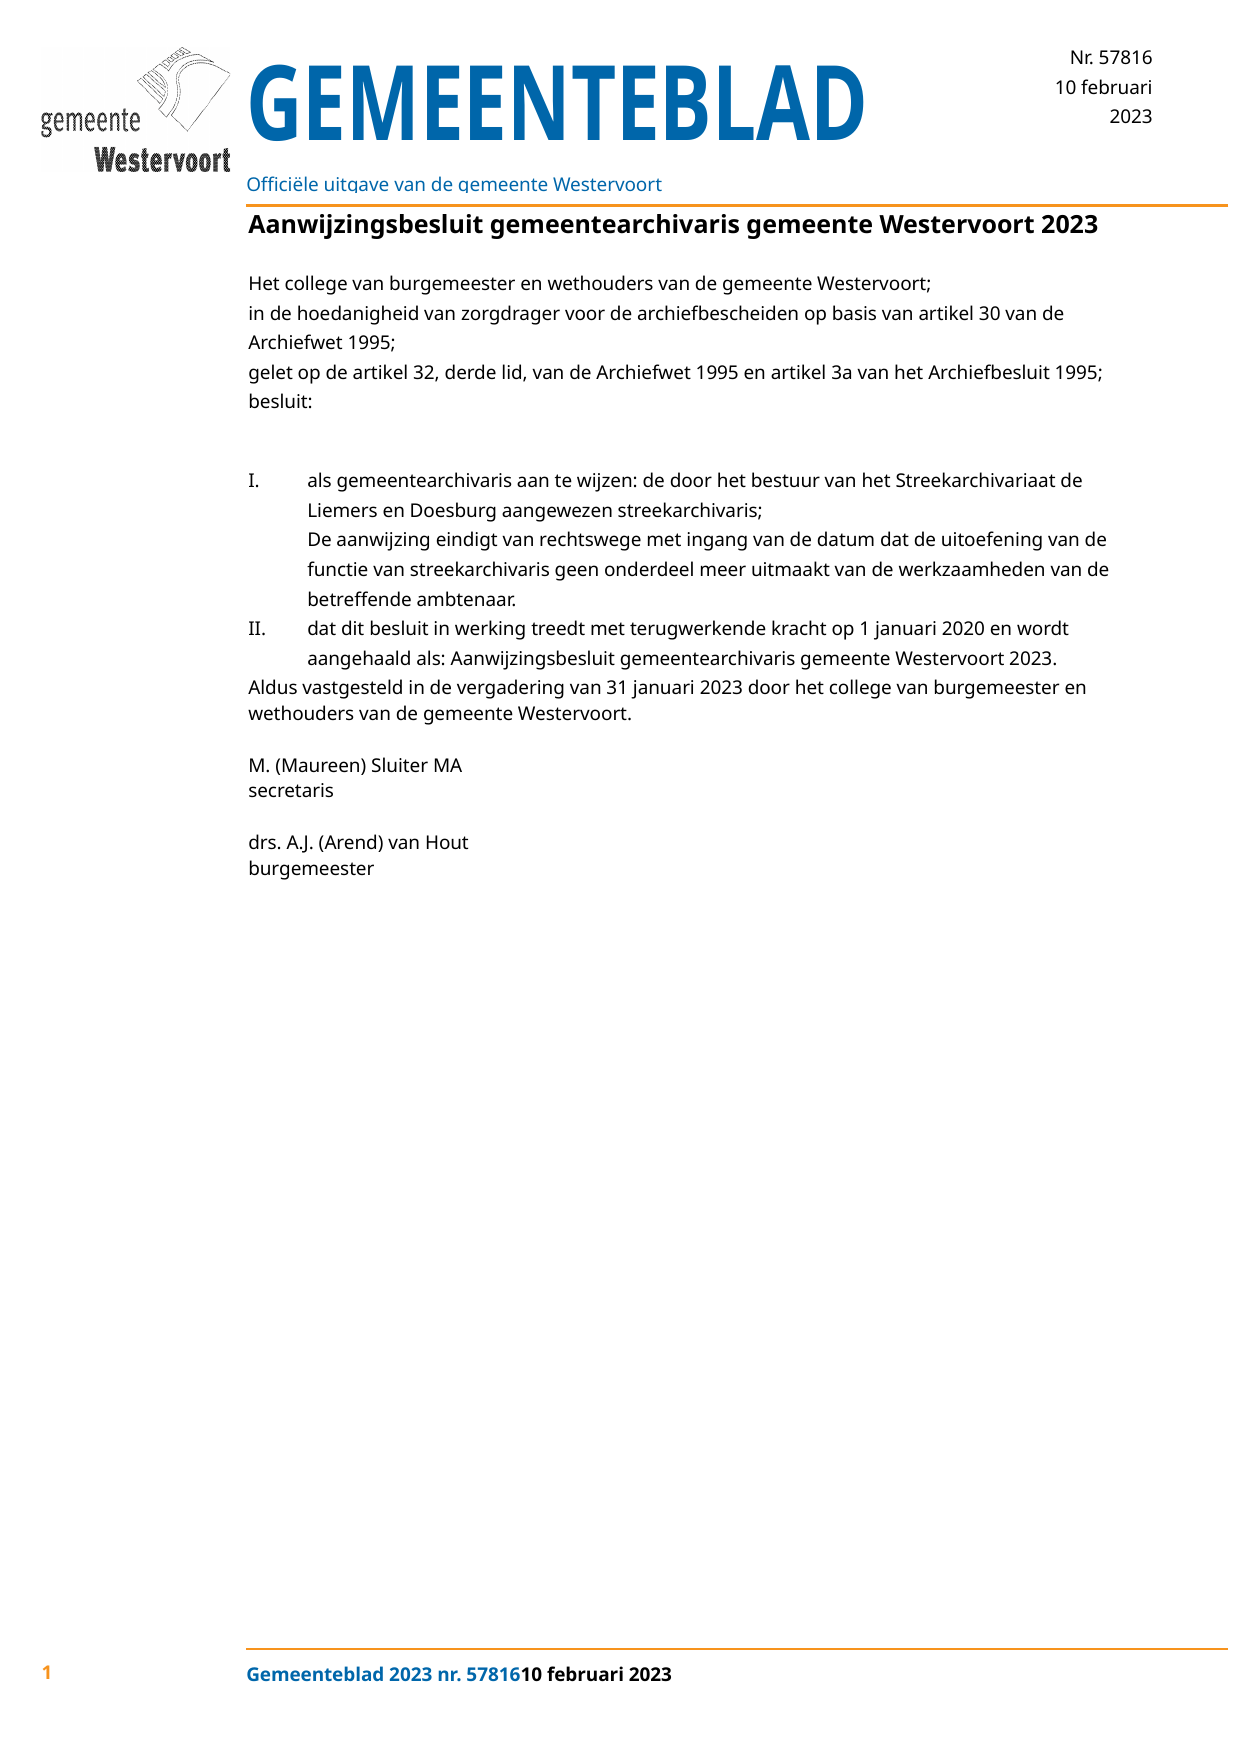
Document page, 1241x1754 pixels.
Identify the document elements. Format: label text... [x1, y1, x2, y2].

list De aanwijzing eindigt van rechtswege met ingang van de datum dat de uitoefening van de functie van streekarchivaris geen onderdeel meer uitmaakt van de werkzaamheden van de betreffende ambtenaar. [248, 527, 1152, 612]
text M. (Maureen) Sluiter MA [248, 752, 1152, 777]
text Aldus vastgesteld in de vergadering van 31 januari 2023 door het college van burgemeester en wethouders van de gemeente Westervoort. [248, 674, 1152, 726]
picture [41, 47, 231, 172]
text Het college van burgemeester en wethouders van de gemeente Westervoort; [248, 270, 1152, 296]
text besluit: [248, 389, 1152, 414]
text in de hoedanigheid van zorgdrager voor de archiefbescheiden op basis van artikel 30 van de Archiefwet 1995; [248, 300, 1152, 355]
text secretaris [248, 777, 1152, 803]
text drs. A.J. (Arend) van Hout [248, 829, 1152, 855]
list als gemeentearchivaris aan te wijzen: de door het bestuur van het Streekarchivariaat de Liemers en Doesburg aangewezen streekarchivaris; [248, 467, 1152, 523]
list dat dit besluit in werking treedt met terugwerkende kracht op 1 januari 2020 en wordt aangehaald als: Aanwijzingsbesluit gemeentearchivaris gemeente Westervoort 2023. [248, 615, 1152, 671]
text Aanwijzingsbesluit gemeentearchivaris gemeente Westervoort 2023 [248, 207, 1152, 241]
text burgemeester [248, 855, 1152, 880]
text gelet op de artikel 32, derde lid, van de Archiefwet 1995 en artikel 3a van het Archiefbesluit 1995; [248, 359, 1152, 385]
